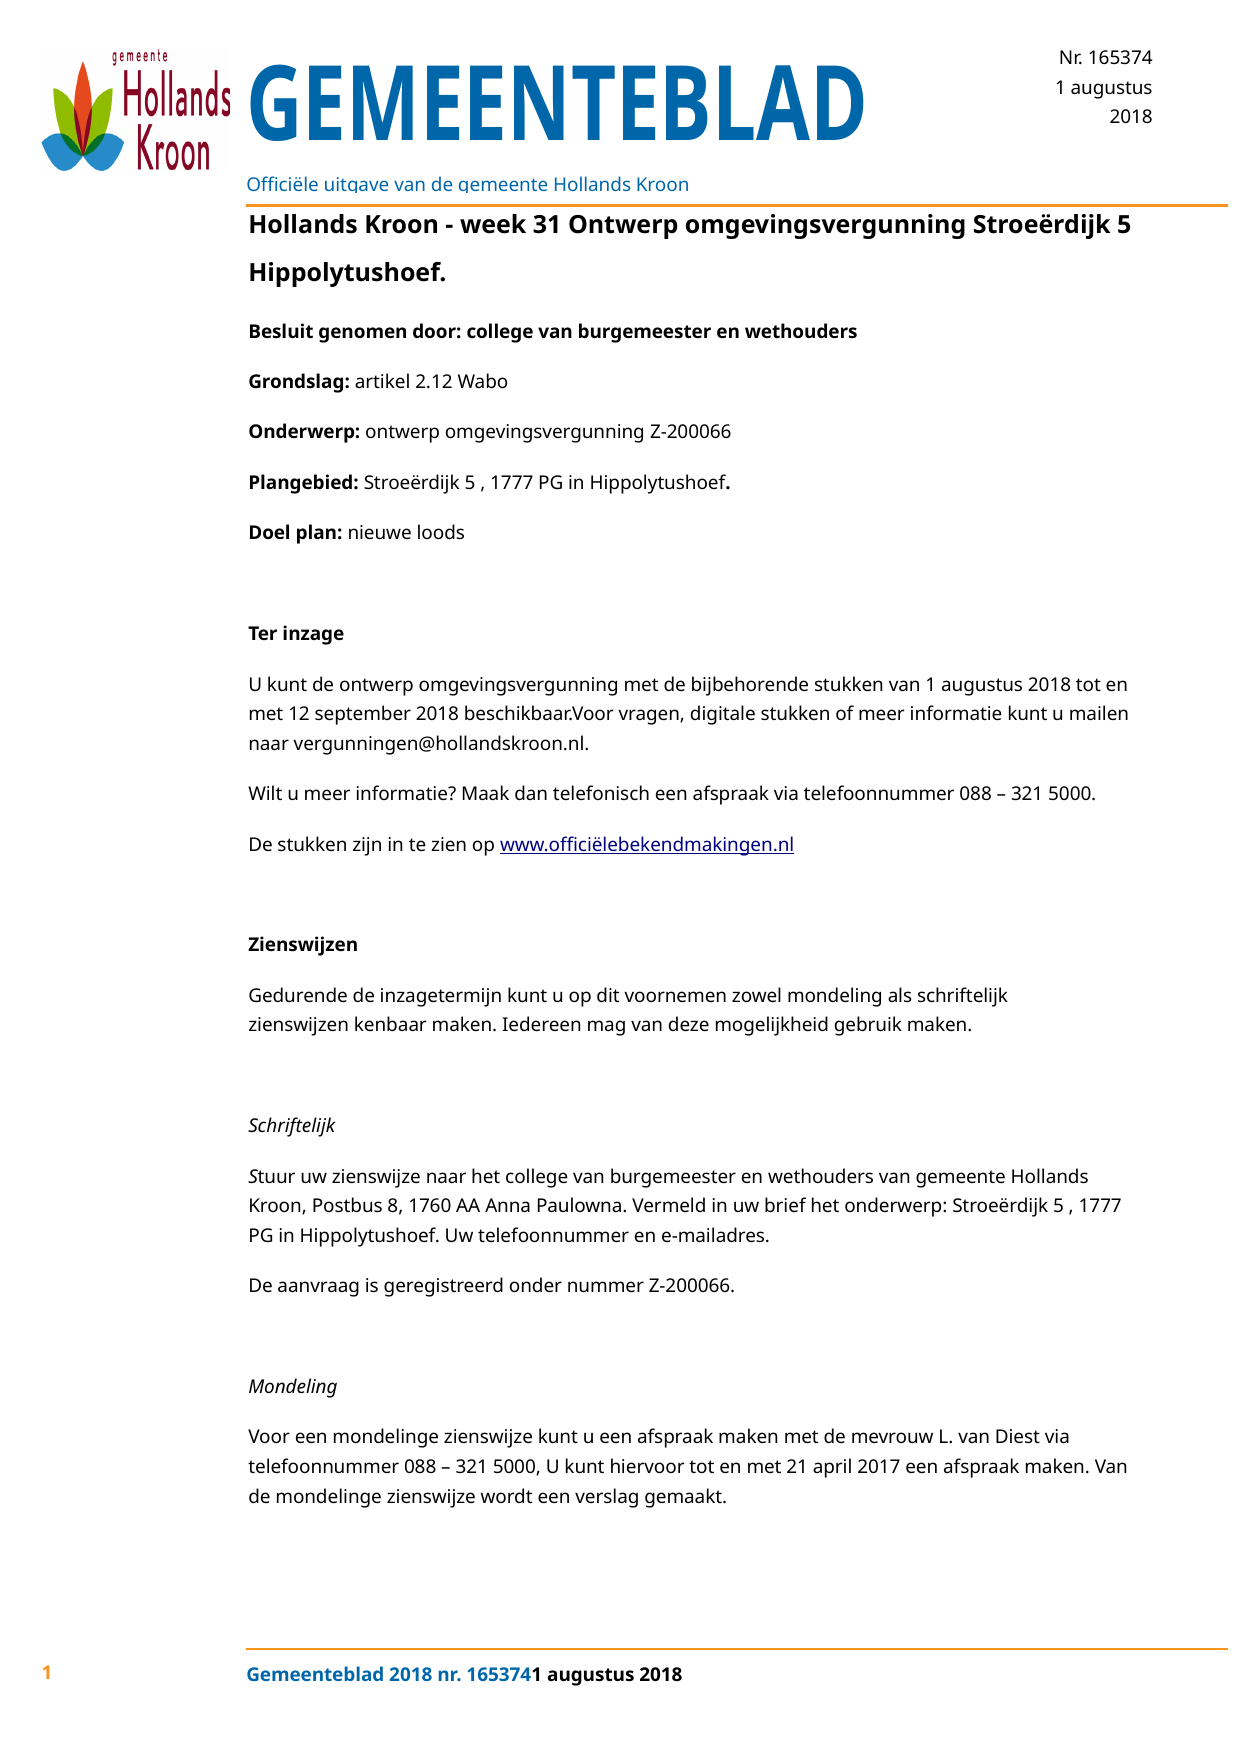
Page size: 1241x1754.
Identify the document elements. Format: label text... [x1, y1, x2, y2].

text Plangebied: Stroeërdijk 5 , 1777 PG in Hippolytushoef. [248, 469, 1152, 495]
text Mondeling [248, 1373, 1152, 1399]
text Onderwerp: ontwerp omgevingsvergunning Z-200066 [248, 419, 1152, 444]
text Besluit genomen door: college van burgemeester en wethouders [248, 318, 1152, 344]
text Doel plan: nieuwe loods [248, 519, 1152, 545]
text U kunt de ontwerp omgevingsvergunning met de bijbehorende stukken van 1 augustus 2018 tot en met 12 september 2018 beschikbaar.Voor vragen, digitale stukken of meer informatie kunt u mailen naar vergunningen@hollandskroon.nl. [248, 671, 1152, 756]
text Schriftelijk [248, 1112, 1152, 1138]
text De aanvraag is geregistreerd onder nummer Z-200066. [248, 1272, 1152, 1298]
text Ter inzage [248, 620, 1152, 646]
text De stukken zijn in te zien op www.officiëlebekendmakingen.nl [248, 831, 1152, 857]
text Gedurende de inzagetermijn kunt u op dit voornemen zowel mondeling als schriftelijk zienswijzen kenbaar maken. Iedereen mag van deze mogelijkheid gebruik maken. [248, 982, 1152, 1037]
text Grondslag: artikel 2.12 Wabo [248, 368, 1152, 394]
text Hollands Kroon - week 31 Ontwerp omgevingsvergunning Stroeërdijk 5 Hippolytushoef. [248, 207, 1152, 288]
picture [41, 47, 231, 172]
text Voor een mondelinge zienswijze kunt u een afspraak maken met de mevrouw L. van Diest via telefoonnummer 088 – 321 5000, U kunt hiervoor tot en met 21 april 2017 een afspraak maken. Van de mondelinge zienswijze wordt een verslag gemaakt. [248, 1424, 1152, 1509]
text Wilt u meer informatie? Maak dan telefonisch een afspraak via telefoonnummer 088 – 321 5000. [248, 780, 1152, 806]
text Zienswijzen [248, 932, 1152, 957]
text Stuur uw zienswijze naar het college van burgemeester en wethouders van gemeente Hollands Kroon, Postbus 8, 1760 AA Anna Paulowna. Vermeld in uw brief het onderwerp: Stroeërdijk 5 , 1777 PG in Hippolytushoef. Uw telefoonnummer en e-mailadres. [248, 1163, 1152, 1248]
